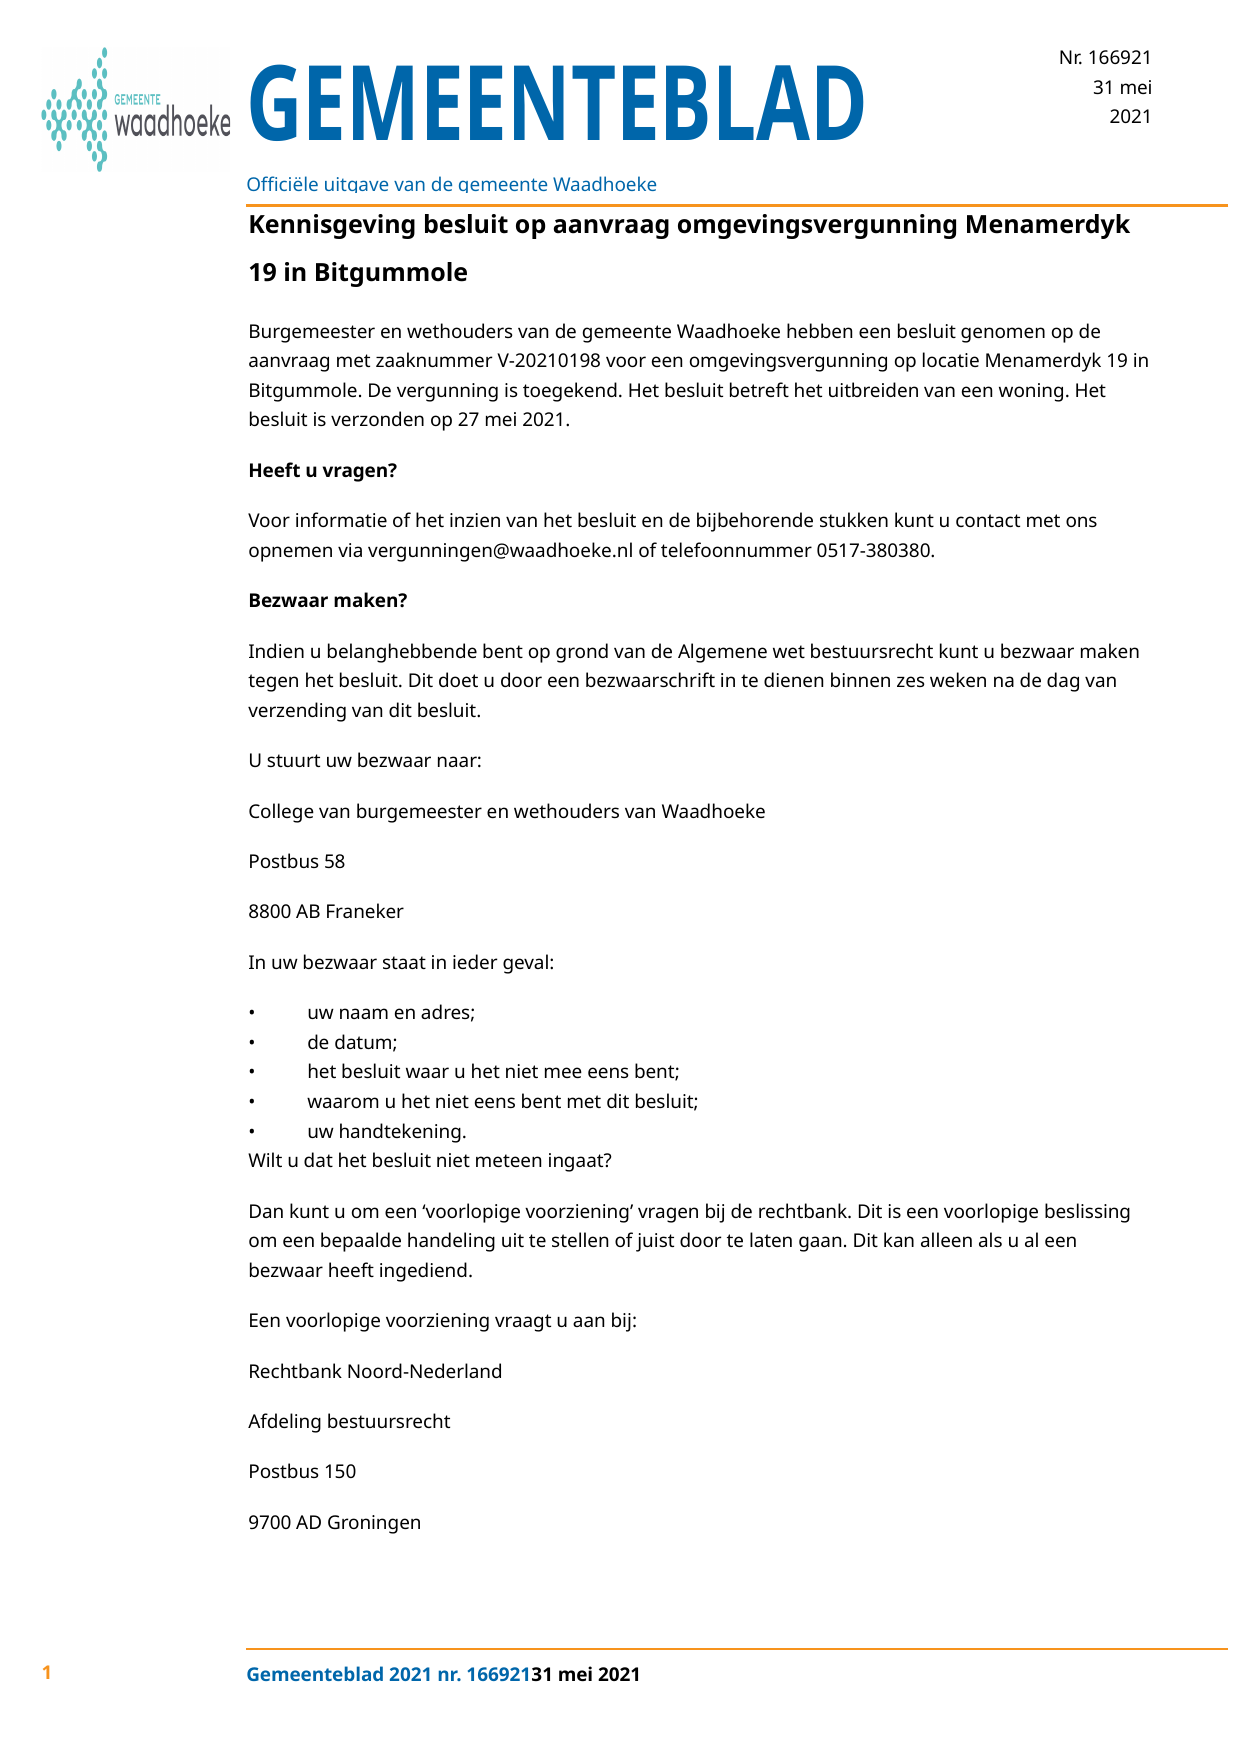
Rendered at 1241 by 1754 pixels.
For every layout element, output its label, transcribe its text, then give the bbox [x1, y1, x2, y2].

list de datum; [248, 1029, 1152, 1055]
picture [41, 47, 231, 172]
text Dan kunt u om een ‘voorlopige voorziening’ vragen bij de rechtbank. Dit is een voorlopige beslissing om een bepaalde handeling uit te stellen of juist door te laten gaan. Dit kan alleen als u al een bezwaar heeft ingediend. [248, 1198, 1152, 1283]
text In uw bezwaar staat in ieder geval: [248, 949, 1152, 975]
text Indien u belanghebbende bent op grond van de Algemene wet bestuursrecht kunt u bezwaar maken tegen het besluit. Dit doet u door een bezwaarschrift in te dienen binnen zes weken na de dag van verzending van dit besluit. [248, 638, 1152, 723]
text College van burgemeester en wethouders van Waadhoeke [248, 798, 1152, 824]
text Voor informatie of het inzien van het besluit en de bijbehorende stukken kunt u contact met ons opnemen via vergunningen@waadhoeke.nl of telefoonnummer 0517-380380. [248, 507, 1152, 563]
text Rechtbank Noord-Nederland [248, 1358, 1152, 1384]
text Wilt u dat het besluit niet meteen ingaat? [248, 1147, 1152, 1173]
text Een voorlopige voorziening vraagt u aan bij: [248, 1307, 1152, 1333]
text Afdeling bestuursrecht [248, 1408, 1152, 1434]
text 8800 AB Franeker [248, 899, 1152, 924]
text Kennisgeving besluit op aanvraag omgevingsvergunning Menamerdyk 19 in Bitgummole [248, 207, 1152, 288]
list het besluit waar u het niet mee eens bent; [248, 1059, 1152, 1084]
text Heeft u vragen? [248, 457, 1152, 483]
text 9700 AD Groningen [248, 1509, 1152, 1535]
text Burgemeester en wethouders van de gemeente Waadhoeke hebben een besluit genomen op de aanvraag met zaaknummer V-20210198 voor een omgevingsvergunning op locatie Menamerdyk 19 in Bitgummole. De vergunning is toegekend. Het besluit betreft het uitbreiden van een woning. Het besluit is verzonden op 27 mei 2021. [248, 318, 1152, 432]
text Postbus 150 [248, 1459, 1152, 1484]
text Postbus 58 [248, 848, 1152, 874]
list waarom u het niet eens bent met dit besluit; [248, 1088, 1152, 1114]
text Bezwaar maken? [248, 587, 1152, 613]
list uw naam en adres; [248, 999, 1152, 1025]
text U stuurt uw bezwaar naar: [248, 747, 1152, 773]
list uw handtekening. [248, 1118, 1152, 1144]
